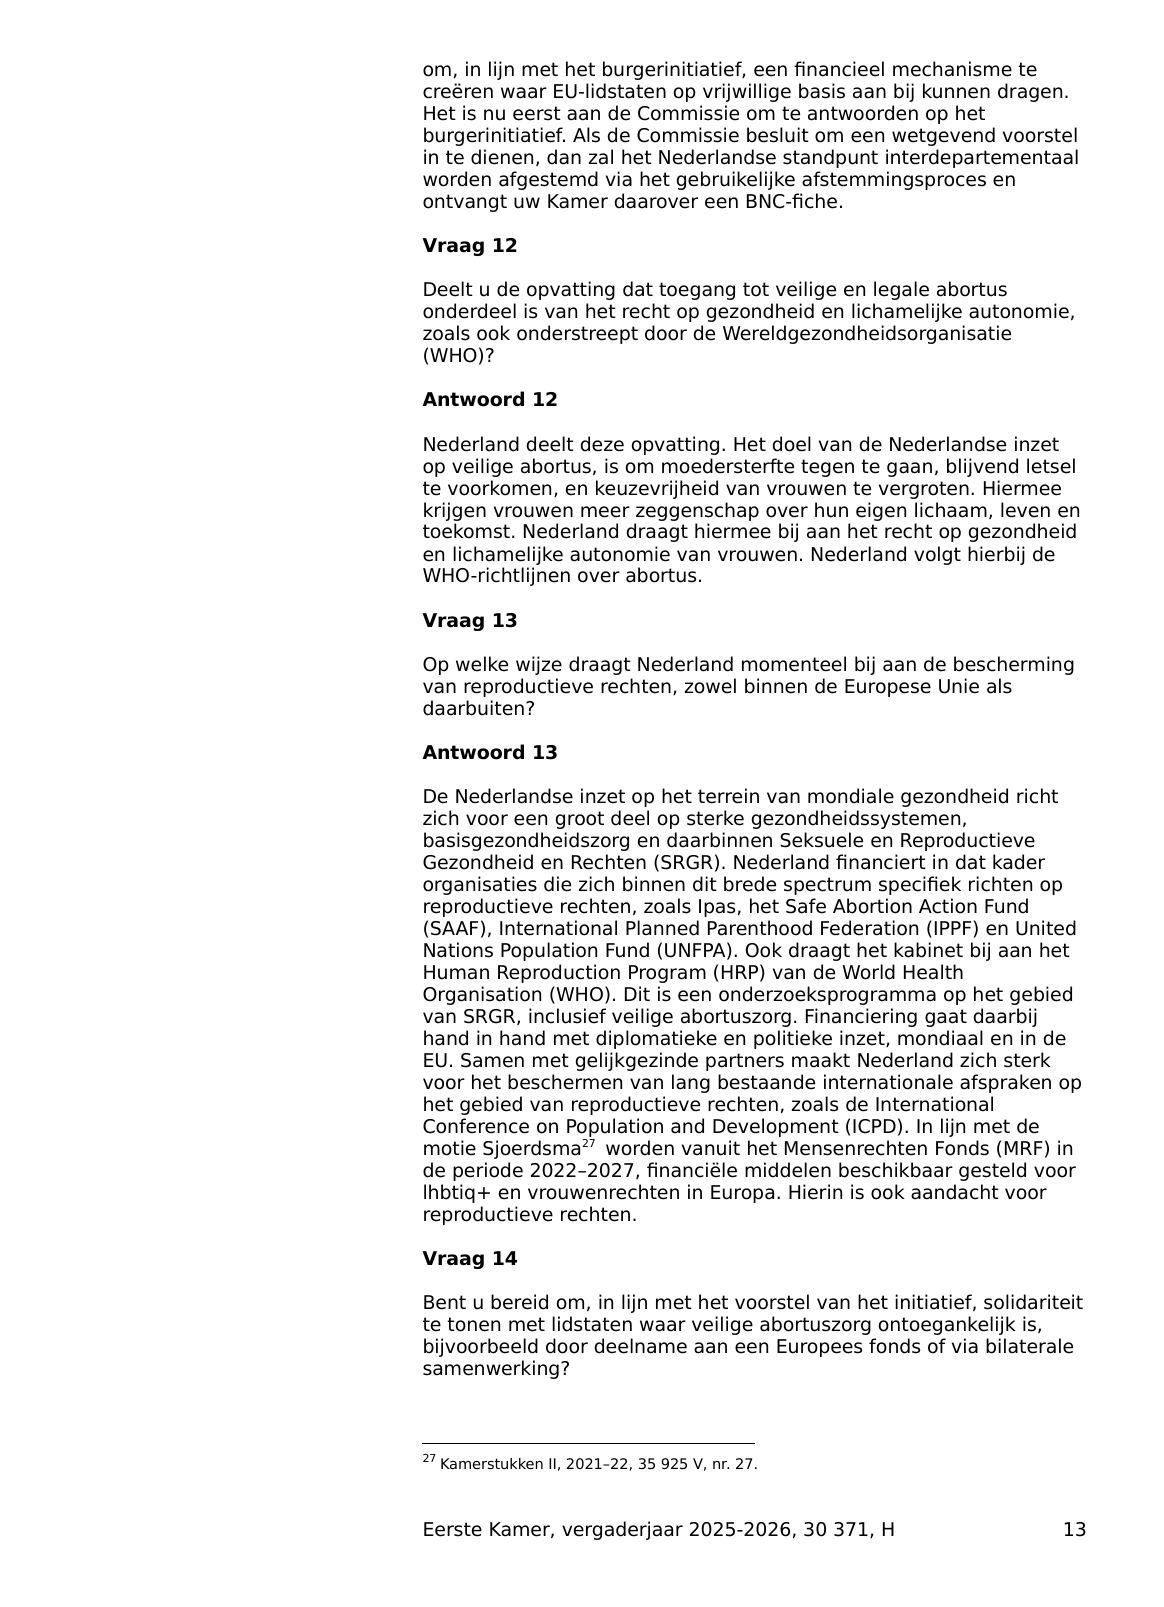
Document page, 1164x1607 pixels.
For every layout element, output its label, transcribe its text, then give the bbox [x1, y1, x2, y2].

subtitle Antwoord 12 [422, 389, 1087, 411]
text Bent u bereid om, in lijn met het voorstel van het initiatief, solidariteit te tonen met lidstaten waar veilige abortuszorg ontoegankelijk is, bijvoorbeeld door deelname aan een Europees fonds of via bilaterale samenwerking? [422, 1292, 1087, 1380]
text Nederland deelt deze opvatting. Het doel van de Nederlandse inzet op veilige abortus, is om moedersterfte tegen te gaan, blijvend letsel te voorkomen, en keuzevrijheid van vrouwen te vergroten. Hiermee krijgen vrouwen meer zeggenschap over hun eigen lichaam, leven en toekomst. Nederland draagt hiermee bij aan het recht op gezondheid en lichamelijke autonomie van vrouwen. Nederland volgt hierbij de WHO-richtlijnen over abortus. [422, 433, 1087, 587]
subtitle Vraag 13 [422, 609, 1087, 632]
text Op welke wijze draagt Nederland momenteel bij aan de bescherming van reproductieve rechten, zowel binnen de Europese Unie als daarbuiten? [422, 654, 1087, 720]
subtitle Antwoord 13 [422, 742, 1087, 764]
subtitle Vraag 12 [422, 235, 1087, 257]
text De Nederlandse inzet op het terrein van mondiale gezondheid richt zich voor een groot deel op sterke gezondheidssystemen, basisgezondheidszorg en daarbinnen Seksuele en Reproductieve Gezondheid en Rechten (SRGR). Nederland financiert in dat kader organisaties die zich binnen dit brede spectrum specifiek richten op reproductieve rechten, zoals Ipas, het Safe Abortion Action Fund (SAAF), International Planned Parenthood Federation (IPPF) en United Nations Population Fund (UNFPA). Ook draagt het kabinet bij aan het Human Reproduction Program (HRP) van de World Health Organisation (WHO). Dit is een onderzoeksprogramma op het gebied van SRGR, inclusief veilige abortuszorg. Financiering gaat daarbij hand in hand met diplomatieke en politieke inzet, mondiaal en in de EU. Samen met gelijkgezinde partners maakt Nederland zich sterk voor het beschermen van lang bestaande internationale afspraken op het gebied van reproductieve rechten, zoals de International Conference on Population and Development (ICPD). In lijn met de motie Sjoerdsma worden vanuit het Mensenrechten Fonds (MRF) in de periode 2022–2027, financiële middelen beschikbaar gesteld voor lhbtiq+ en vrouwenrechten in Europa. Hierin is ook aandacht voor reproductieve rechten. [422, 786, 1087, 1226]
subtitle Vraag 14 [422, 1248, 1087, 1270]
text Kamerstukken II, 2021–22, 35 925 V, nr. 27. [422, 1452, 1087, 1474]
text om, in lijn met het burgerinitiatief, een financieel mechanisme te creëren waar EU-lidstaten op vrijwillige basis aan bij kunnen dragen. Het is nu eerst aan de Commissie om te antwoorden op het burgerinitiatief. Als de Commissie besluit om een wetgevend voorstel in te dienen, dan zal het Nederlandse standpunt interdepartementaal worden afgestemd via het gebruikelijke afstemmingsproces en ontvangt uw Kamer daarover een BNC-fiche. [422, 59, 1087, 213]
text Deelt u de opvatting dat toegang tot veilige en legale abortus onderdeel is van het recht op gezondheid en lichamelijke autonomie, zoals ook onderstreept door de Wereldgezondheidsorganisatie (WHO)? [422, 279, 1087, 367]
